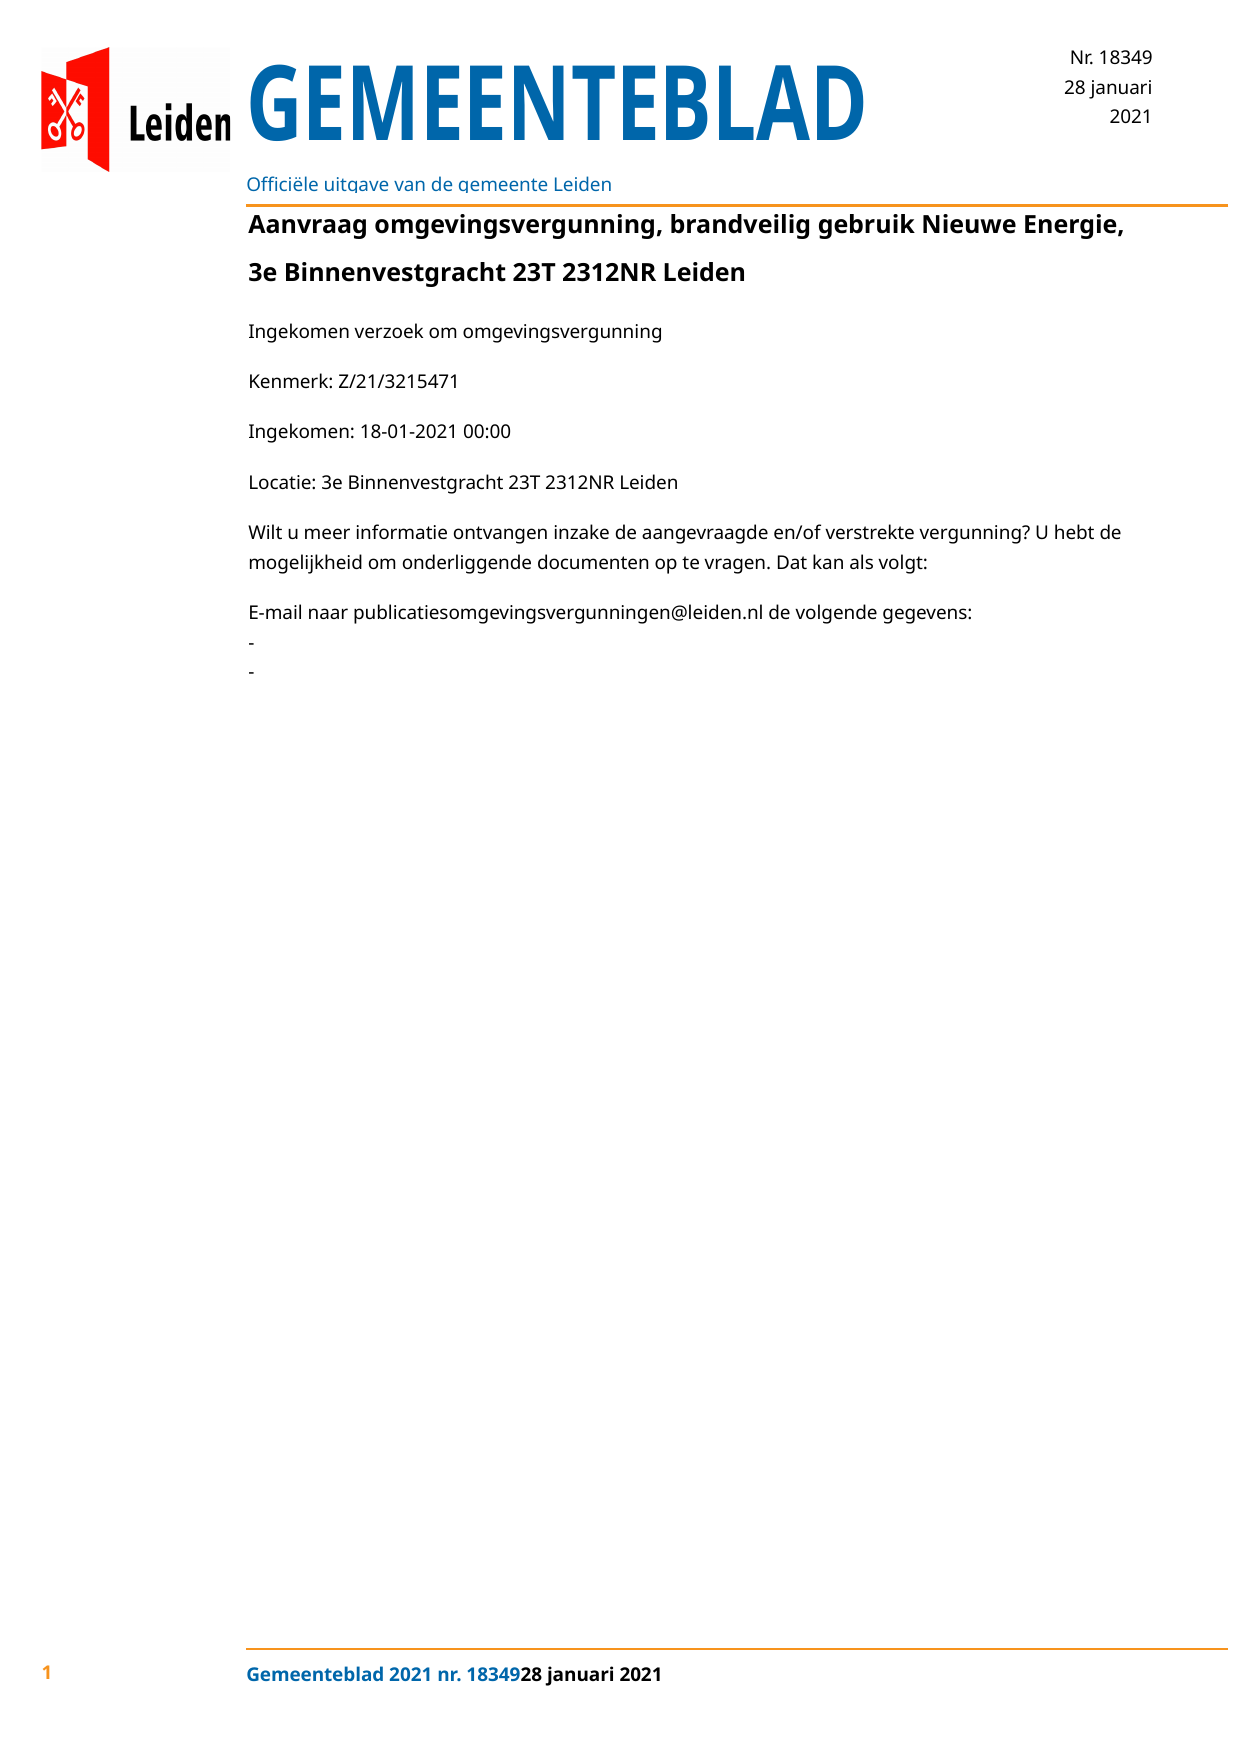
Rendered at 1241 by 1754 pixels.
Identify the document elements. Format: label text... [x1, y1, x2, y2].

text E-mail naar publicatiesomgevingsvergunningen@leiden.nl de volgende gegevens: [248, 599, 1152, 625]
text Ingekomen: 18-01-2021 00:00 [248, 419, 1152, 444]
picture [41, 47, 231, 172]
text Aanvraag omgevingsvergunning, brandveilig gebruik Nieuwe Energie, 3e Binnenvestgracht 23T 2312NR Leiden [248, 207, 1152, 288]
text Ingekomen verzoek om omgevingsvergunning [248, 318, 1152, 344]
text Wilt u meer informatie ontvangen inzake de aangevraagde en/of verstrekte vergunning? U hebt de mogelijkheid om onderliggende documenten op te vragen. Dat kan als volgt: [248, 519, 1152, 575]
text Kenmerk: Z/21/3215471 [248, 368, 1152, 394]
text Locatie: 3e Binnenvestgracht 23T 2312NR Leiden [248, 469, 1152, 495]
